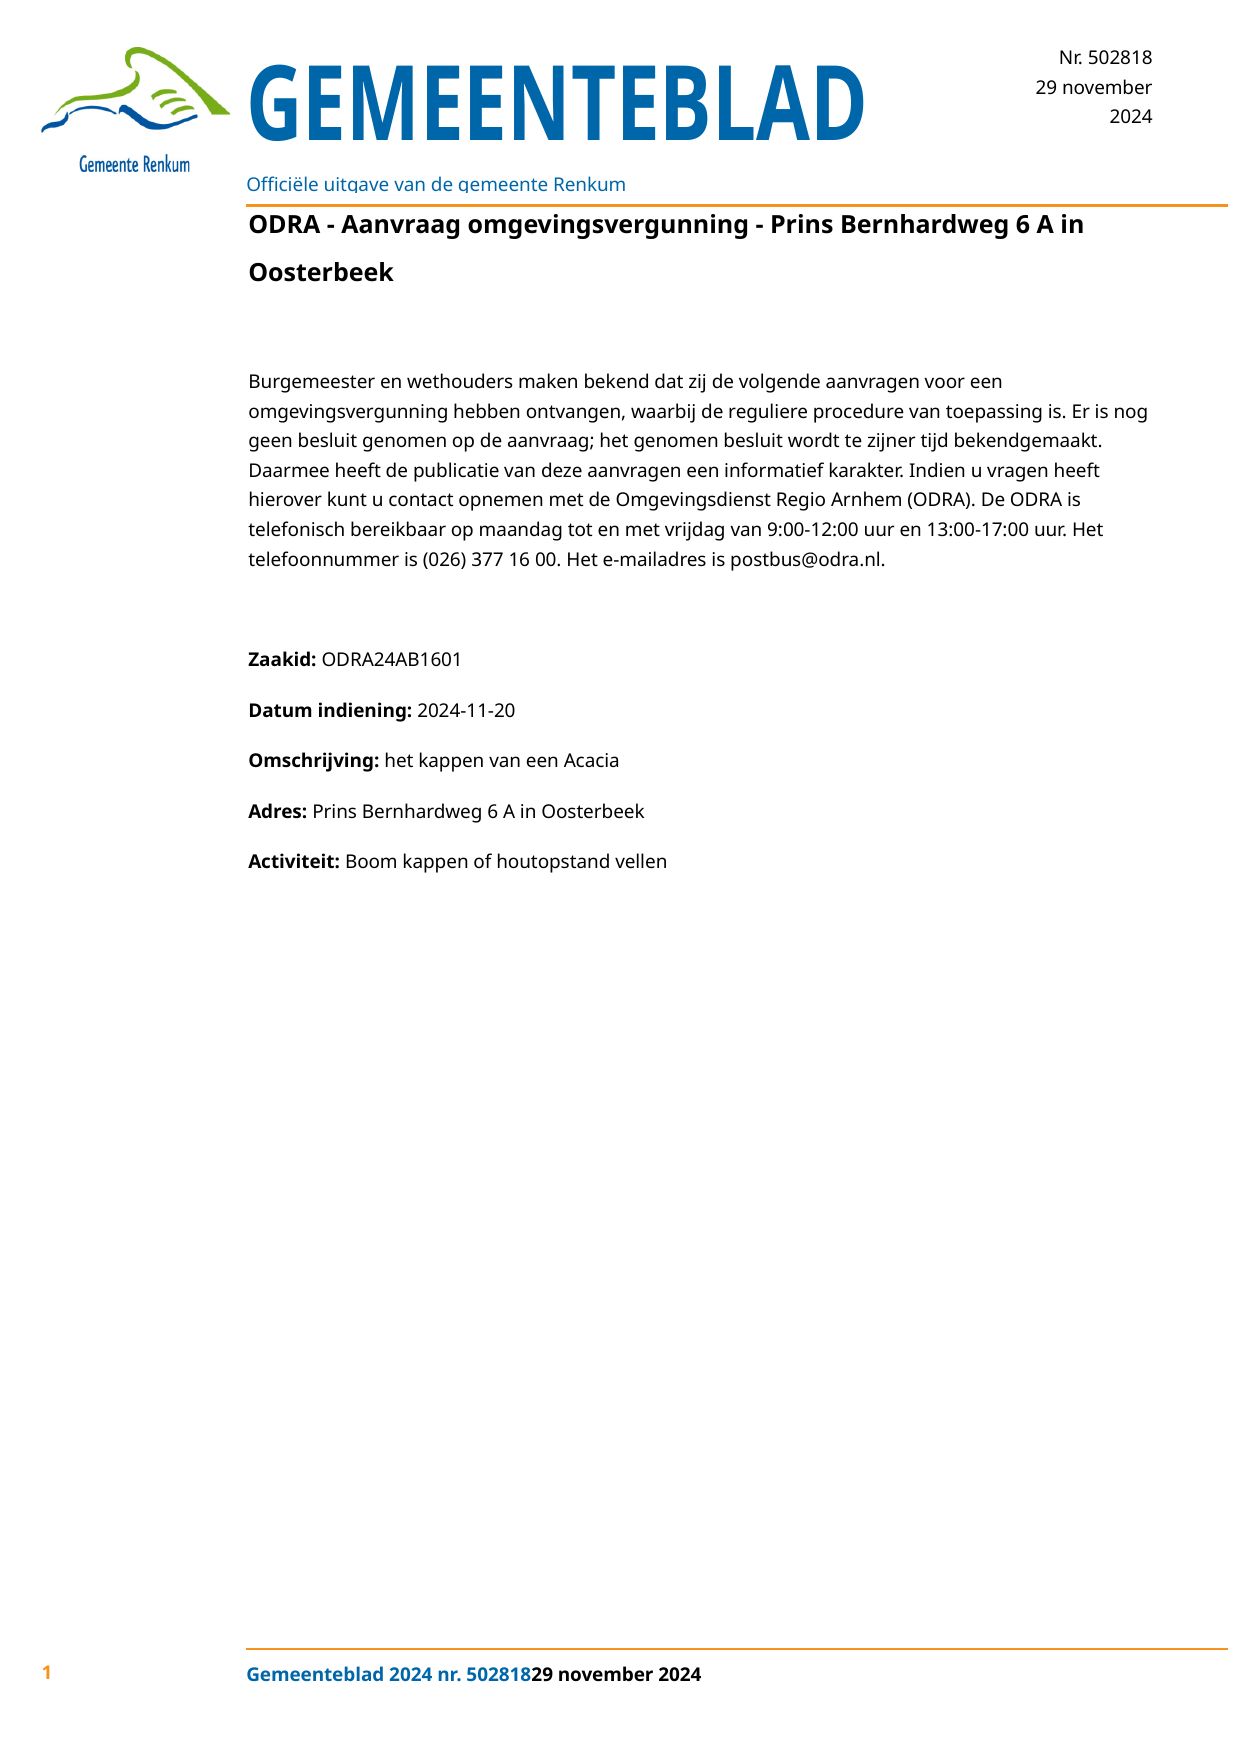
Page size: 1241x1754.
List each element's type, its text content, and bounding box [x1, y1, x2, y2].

text Datum indiening: 2024-11-20 [248, 697, 1152, 723]
text Activiteit: Boom kappen of houtopstand vellen [248, 848, 1152, 874]
text Adres: Prins Bernhardweg 6 A in Oosterbeek [248, 798, 1152, 824]
picture [41, 47, 231, 172]
text Zaakid: ODRA24AB1601 [248, 647, 1152, 672]
text Omschrijving: het kappen van een Acacia [248, 747, 1152, 773]
text ODRA - Aanvraag omgevingsvergunning - Prins Bernhardweg 6 A in Oosterbeek [248, 207, 1152, 288]
text Burgemeester en wethouders maken bekend dat zij de volgende aanvragen voor een omgevingsvergunning hebben ontvangen, waarbij de reguliere procedure van toepassing is. Er is nog geen besluit genomen op de aanvraag; het genomen besluit wordt te zijner tijd bekendgemaakt. Daarmee heeft de publicatie van deze aanvragen een informatief karakter. Indien u vragen heeft hierover kunt u contact opnemen met de Omgevingsdienst Regio Arnhem (ODRA). De ODRA is telefonisch bereikbaar op maandag tot en met vrijdag van 9:00-12:00 uur en 13:00-17:00 uur. Het telefoonnummer is (026) 377 16 00. Het e-mailadres is postbus@odra.nl. [248, 368, 1152, 572]
